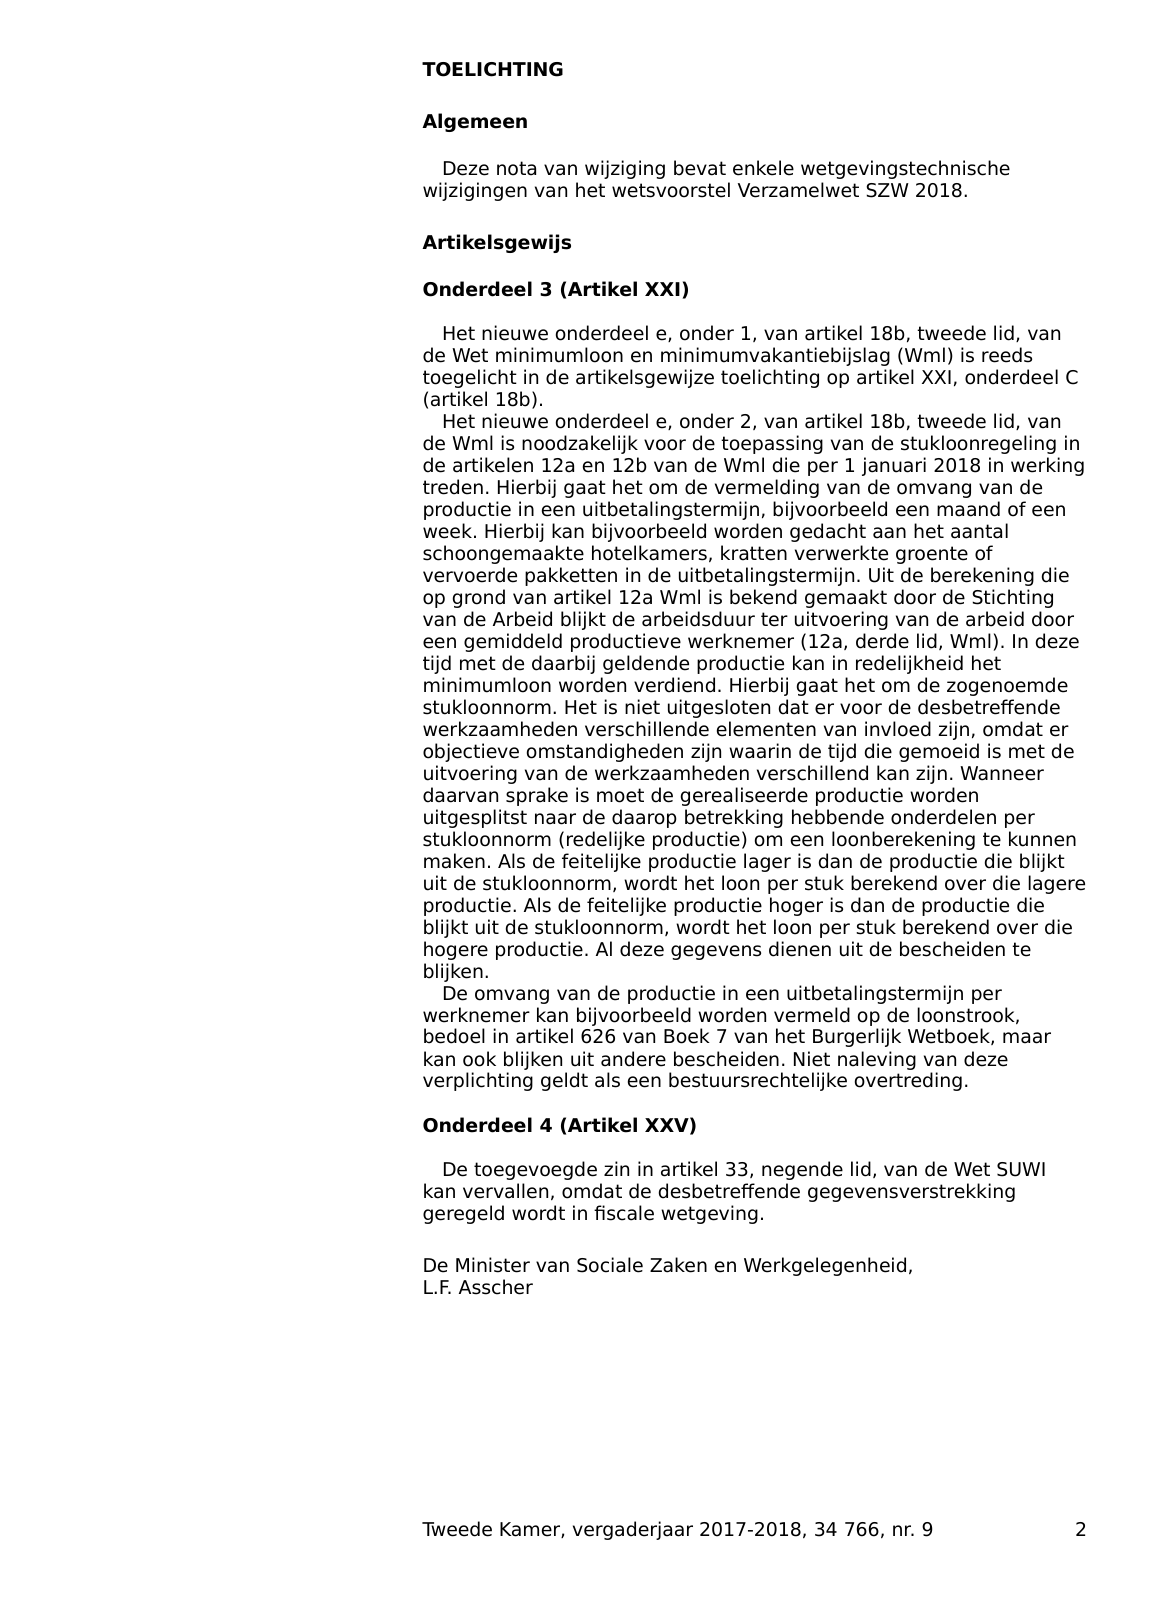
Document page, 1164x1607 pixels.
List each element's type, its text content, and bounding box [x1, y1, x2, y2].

subtitle Onderdeel 3 (Artikel XXI) [422, 279, 1087, 301]
subtitle TOELICHTING [422, 59, 1087, 81]
text De omvang van de productie in een uitbetalingstermijn per werknemer kan bijvoorbeeld worden vermeld op de loonstrook, bedoel in artikel 626 van Boek 7 van het Burgerlijk Wetboek, maar kan ook blijken uit andere bescheiden. Niet naleving van deze verplichting geldt als een bestuursrechtelijke overtreding. [422, 982, 1087, 1092]
text Het nieuwe onderdeel e, onder 2, van artikel 18b, tweede lid, van de Wml is noodzakelijk voor de toepassing van de stukloonregeling in de artikelen 12a en 12b van de Wml die per 1 januari 2018 in werking treden. Hierbij gaat het om de vermelding van de omvang van de productie in een uitbetalingstermijn, bijvoorbeeld een maand of een week. Hierbij kan bijvoorbeeld worden gedacht aan het aantal schoongemaakte hotelkamers, kratten verwerkte groente of vervoerde pakketten in de uitbetalingstermijn. Uit de berekening die op grond van artikel 12a Wml is bekend gemaakt door de Stichting van de Arbeid blijkt de arbeidsduur ter uitvoering van de arbeid door een gemiddeld productieve werknemer (12a, derde lid, Wml). In deze tijd met de daarbij geldende productie kan in redelijkheid het minimumloon worden verdiend. Hierbij gaat het om de zogenoemde stukloonnorm. Het is niet uitgesloten dat er voor de desbetreffende werkzaamheden verschillende elementen van invloed zijn, omdat er objectieve omstandigheden zijn waarin de tijd die gemoeid is met de uitvoering van de werkzaamheden verschillend kan zijn. Wanneer daarvan sprake is moet de gerealiseerde productie worden uitgesplitst naar de daarop betrekking hebbende onderdelen per stukloonnorm (redelijke productie) om een loonberekening te kunnen maken. Als de feitelijke productie lager is dan de productie die blijkt uit de stukloonnorm, wordt het loon per stuk berekend over die lagere productie. Als de feitelijke productie hoger is dan de productie die blijkt uit de stukloonnorm, wordt het loon per stuk berekend over die hogere productie. Al deze gegevens dienen uit de bescheiden te blijken. [422, 411, 1087, 982]
subtitle Artikelsgewijs [422, 232, 1087, 254]
subtitle Algemeen [422, 111, 1087, 133]
text Deze nota van wijziging bevat enkele wetgevingstechnische wijzigingen van het wetsvoorstel Verzamelwet SZW 2018. [422, 158, 1087, 202]
text De toegevoegde zin in artikel 33, negende lid, van de Wet SUWI kan vervallen, omdat de desbetreffende gegevensverstrekking geregeld wordt in fiscale wetgeving. [422, 1159, 1087, 1225]
text Het nieuwe onderdeel e, onder 1, van artikel 18b, tweede lid, van de Wet minimumloon en minimumvakantiebijslag (Wml) is reeds toegelicht in de artikelsgewijze toelichting op artikel XXI, onderdeel C (artikel 18b). [422, 323, 1087, 411]
text De Minister van Sociale Zaken en Werkgelegenheid, L.F. Asscher [422, 1255, 1087, 1299]
subtitle Onderdeel 4 (Artikel XXV) [422, 1114, 1087, 1137]
